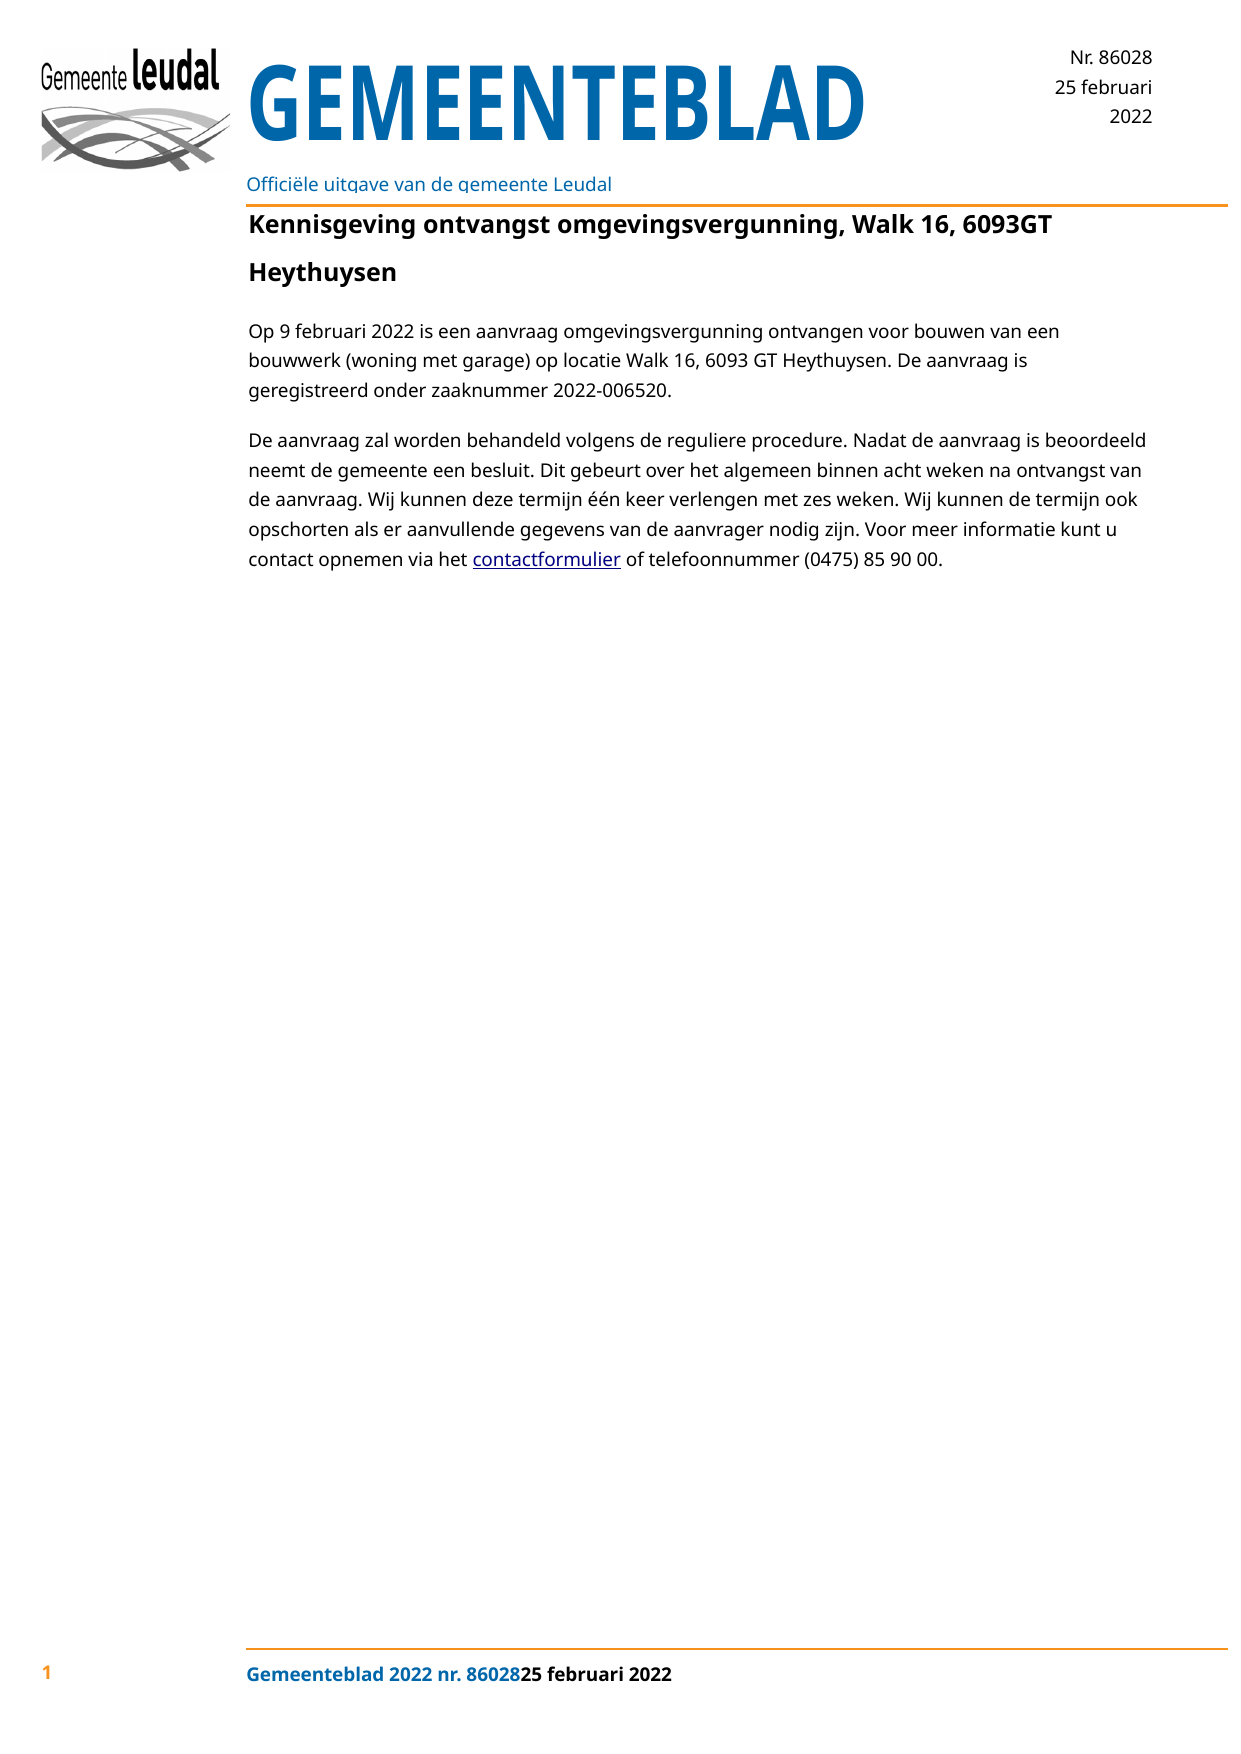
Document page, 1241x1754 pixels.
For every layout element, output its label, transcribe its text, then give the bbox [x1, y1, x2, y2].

picture [41, 47, 231, 172]
text De aanvraag zal worden behandeld volgens de reguliere procedure. Nadat de aanvraag is beoordeeld neemt de gemeente een besluit. Dit gebeurt over het algemeen binnen acht weken na ontvangst van de aanvraag. Wij kunnen deze termijn één keer verlengen met zes weken. Wij kunnen de termijn ook opschorten als er aanvullende gegevens van de aanvrager nodig zijn. Voor meer informatie kunt u contact opnemen via het contactformulier of telefoonnummer (0475) 85 90 00. [248, 427, 1152, 572]
text Kennisgeving ontvangst omgevingsvergunning, Walk 16, 6093GT Heythuysen [248, 207, 1152, 288]
text Op 9 februari 2022 is een aanvraag omgevingsvergunning ontvangen voor bouwen van een bouwwerk (woning met garage) op locatie Walk 16, 6093 GT Heythuysen. De aanvraag is geregistreerd onder zaaknummer 2022-006520. [248, 318, 1152, 403]
